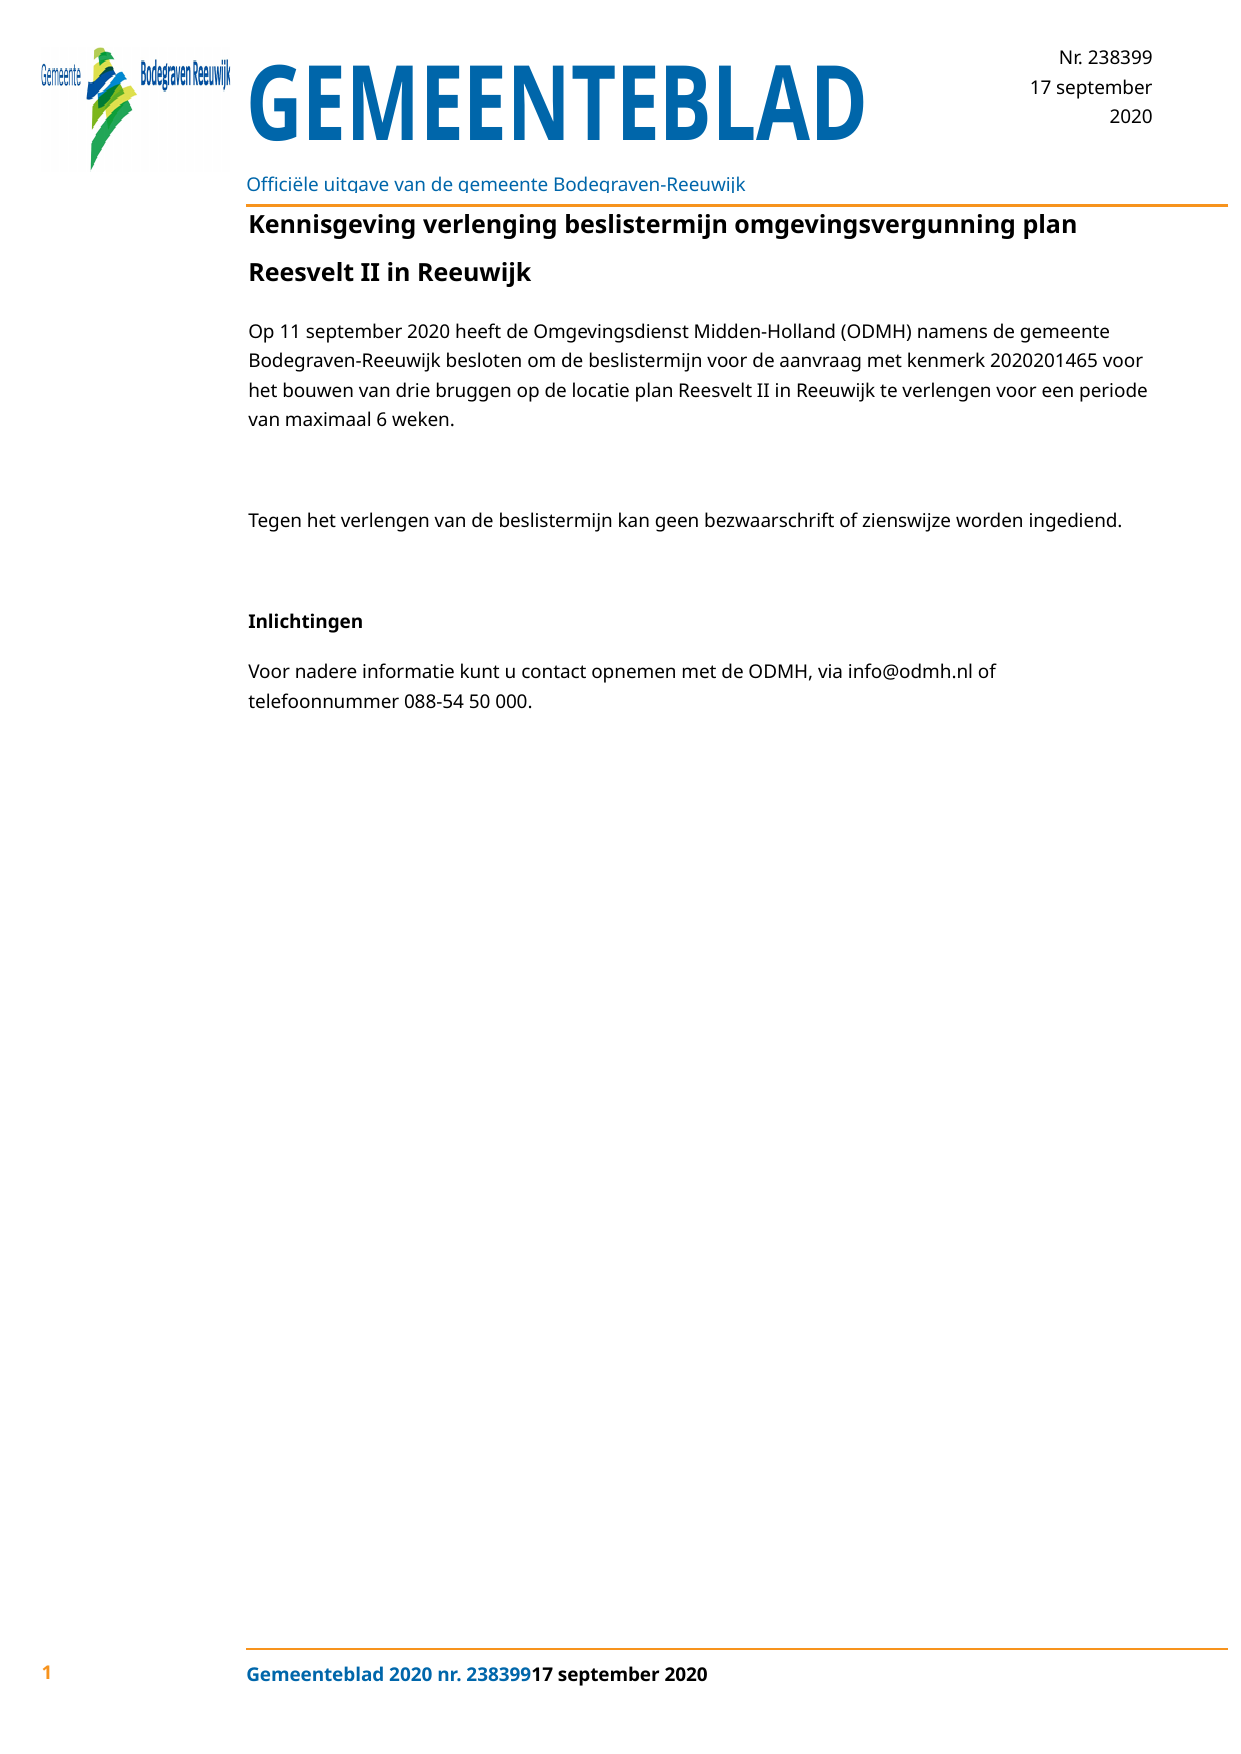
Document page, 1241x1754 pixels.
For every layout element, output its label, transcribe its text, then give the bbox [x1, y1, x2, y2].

text Kennisgeving verlenging beslistermijn omgevingsvergunning plan Reesvelt II in Reeuwijk [248, 207, 1152, 288]
picture [41, 47, 231, 172]
text Inlichtingen [248, 608, 1152, 634]
text Tegen het verlengen van de beslistermijn kan geen bezwaarschrift of zienswijze worden ingediend. [248, 507, 1152, 533]
text Voor nadere informatie kunt u contact opnemen met de ODMH, via info@odmh.nl of telefoonnummer 088-54 50 000. [248, 659, 1152, 714]
text Op 11 september 2020 heeft de Omgevingsdienst Midden-Holland (ODMH) namens de gemeente Bodegraven-Reeuwijk besloten om de beslistermijn voor de aanvraag met kenmerk 2020201465 voor het bouwen van drie bruggen op de locatie plan Reesvelt II in Reeuwijk te verlengen voor een periode van maximaal 6 weken. [248, 318, 1152, 432]
